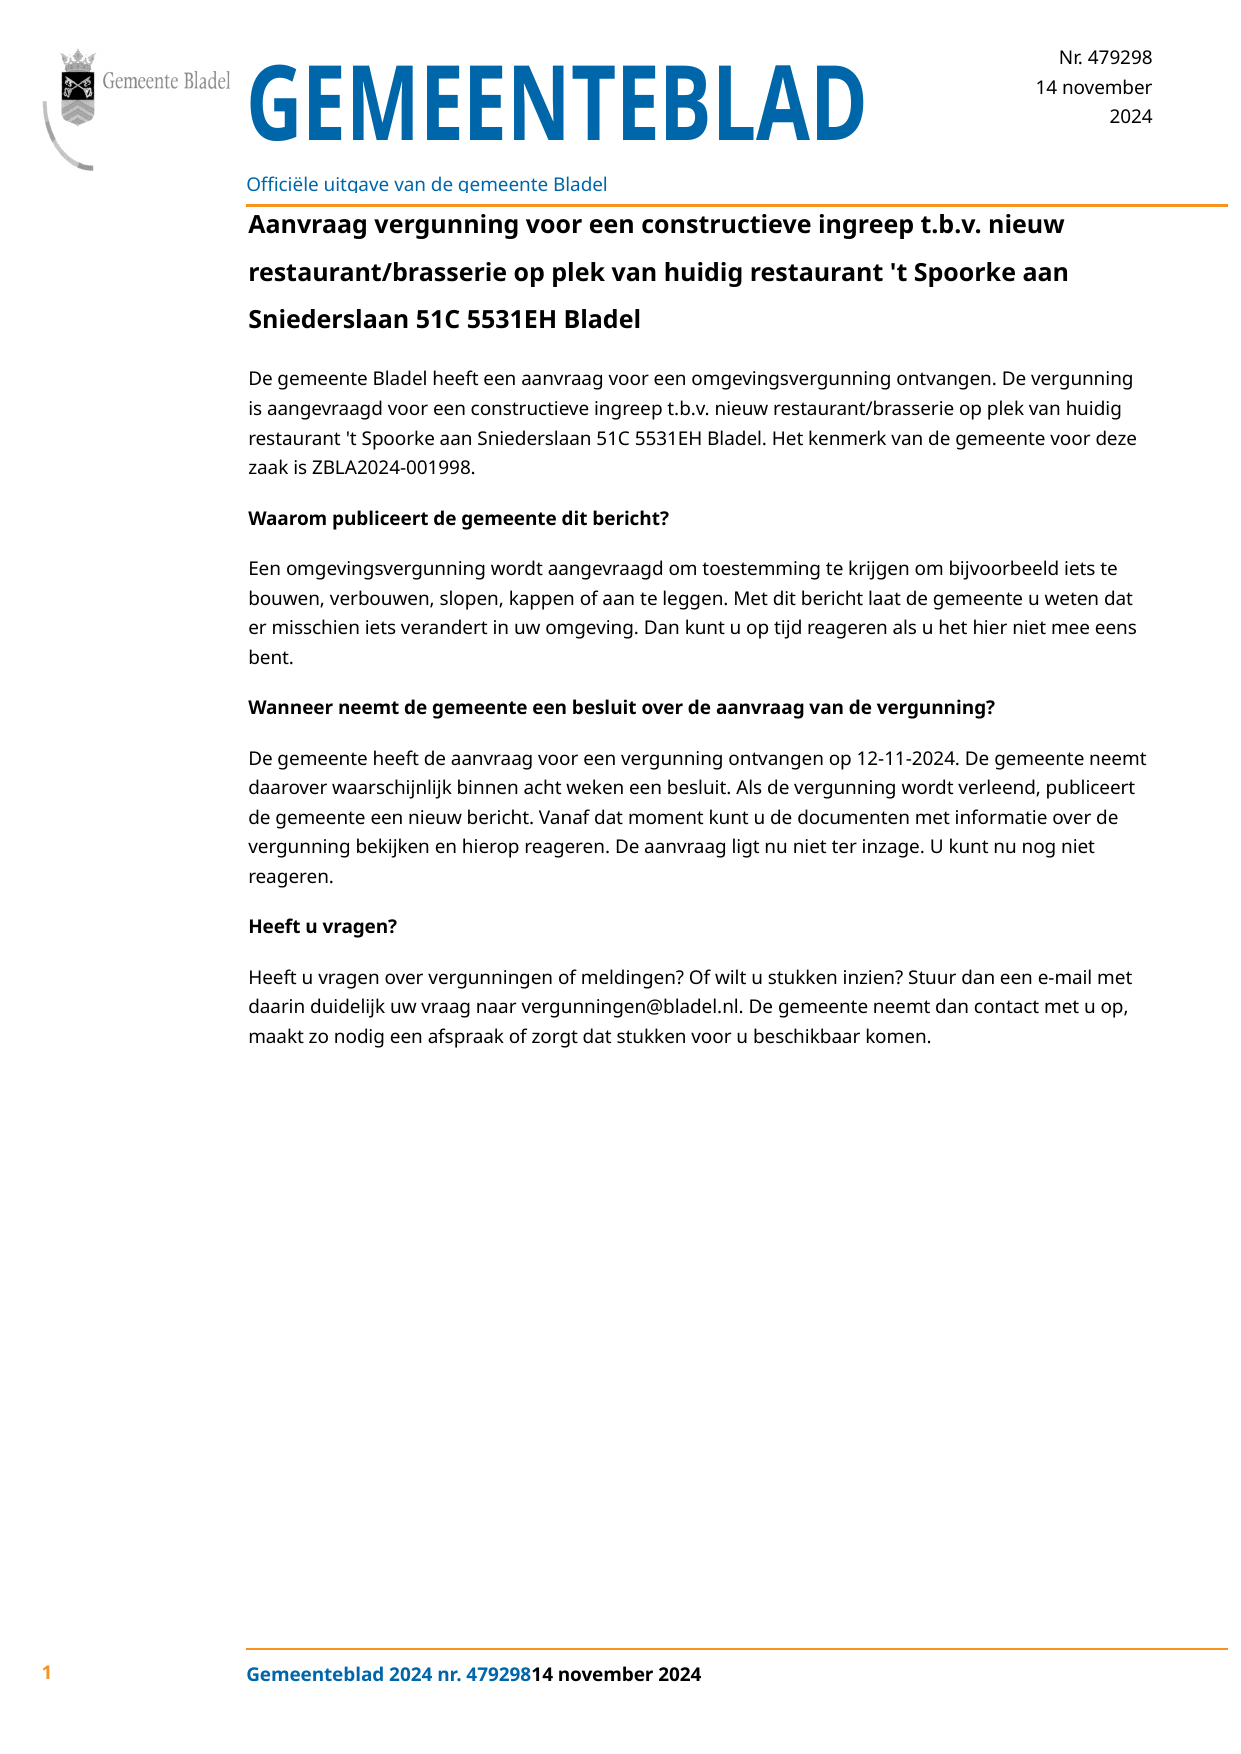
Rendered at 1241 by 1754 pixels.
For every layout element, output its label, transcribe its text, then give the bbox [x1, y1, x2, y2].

text Aanvraag vergunning voor een constructieve ingreep t.b.v. nieuw restaurant/brasserie op plek van huidig restaurant 't Spoorke aan Sniederslaan 51C 5531EH Bladel [248, 207, 1152, 336]
text De gemeente heeft de aanvraag voor een vergunning ontvangen op 12-11-2024. De gemeente neemt daarover waarschijnlijk binnen acht weken een besluit. Als de vergunning wordt verleend, publiceert de gemeente een nieuw bericht. Vanaf dat moment kunt u de documenten met informatie over de vergunning bekijken en hierop reageren. De aanvraag ligt nu niet ter inzage. U kunt nu nog niet reageren. [248, 745, 1152, 889]
text Een omgevingsvergunning wordt aangevraagd om toestemming te krijgen om bijvoorbeeld iets te bouwen, verbouwen, slopen, kappen of aan te leggen. Met dit bericht laat de gemeente u weten dat er misschien iets verandert in uw omgeving. Dan kunt u op tijd reageren als u het hier niet mee eens bent. [248, 555, 1152, 669]
text Heeft u vragen over vergunningen of meldingen? Of wilt u stukken inzien? Stuur dan een e-mail met daarin duidelijk uw vraag naar vergunningen@bladel.nl. De gemeente neemt dan contact met u op, maakt zo nodig een afspraak of zorgt dat stukken voor u beschikbaar komen. [248, 964, 1152, 1049]
text Wanneer neemt de gemeente een besluit over de aanvraag van de vergunning? [248, 694, 1152, 720]
picture [41, 47, 231, 172]
text Heeft u vragen? [248, 913, 1152, 939]
text Waarom publiceert de gemeente dit bericht? [248, 505, 1152, 530]
text De gemeente Bladel heeft een aanvraag voor een omgevingsvergunning ontvangen. De vergunning is aangevraagd voor een constructieve ingreep t.b.v. nieuw restaurant/brasserie op plek van huidig restaurant 't Spoorke aan Sniederslaan 51C 5531EH Bladel. Het kenmerk van de gemeente voor deze zaak is ZBLA2024-001998. [248, 366, 1152, 480]
